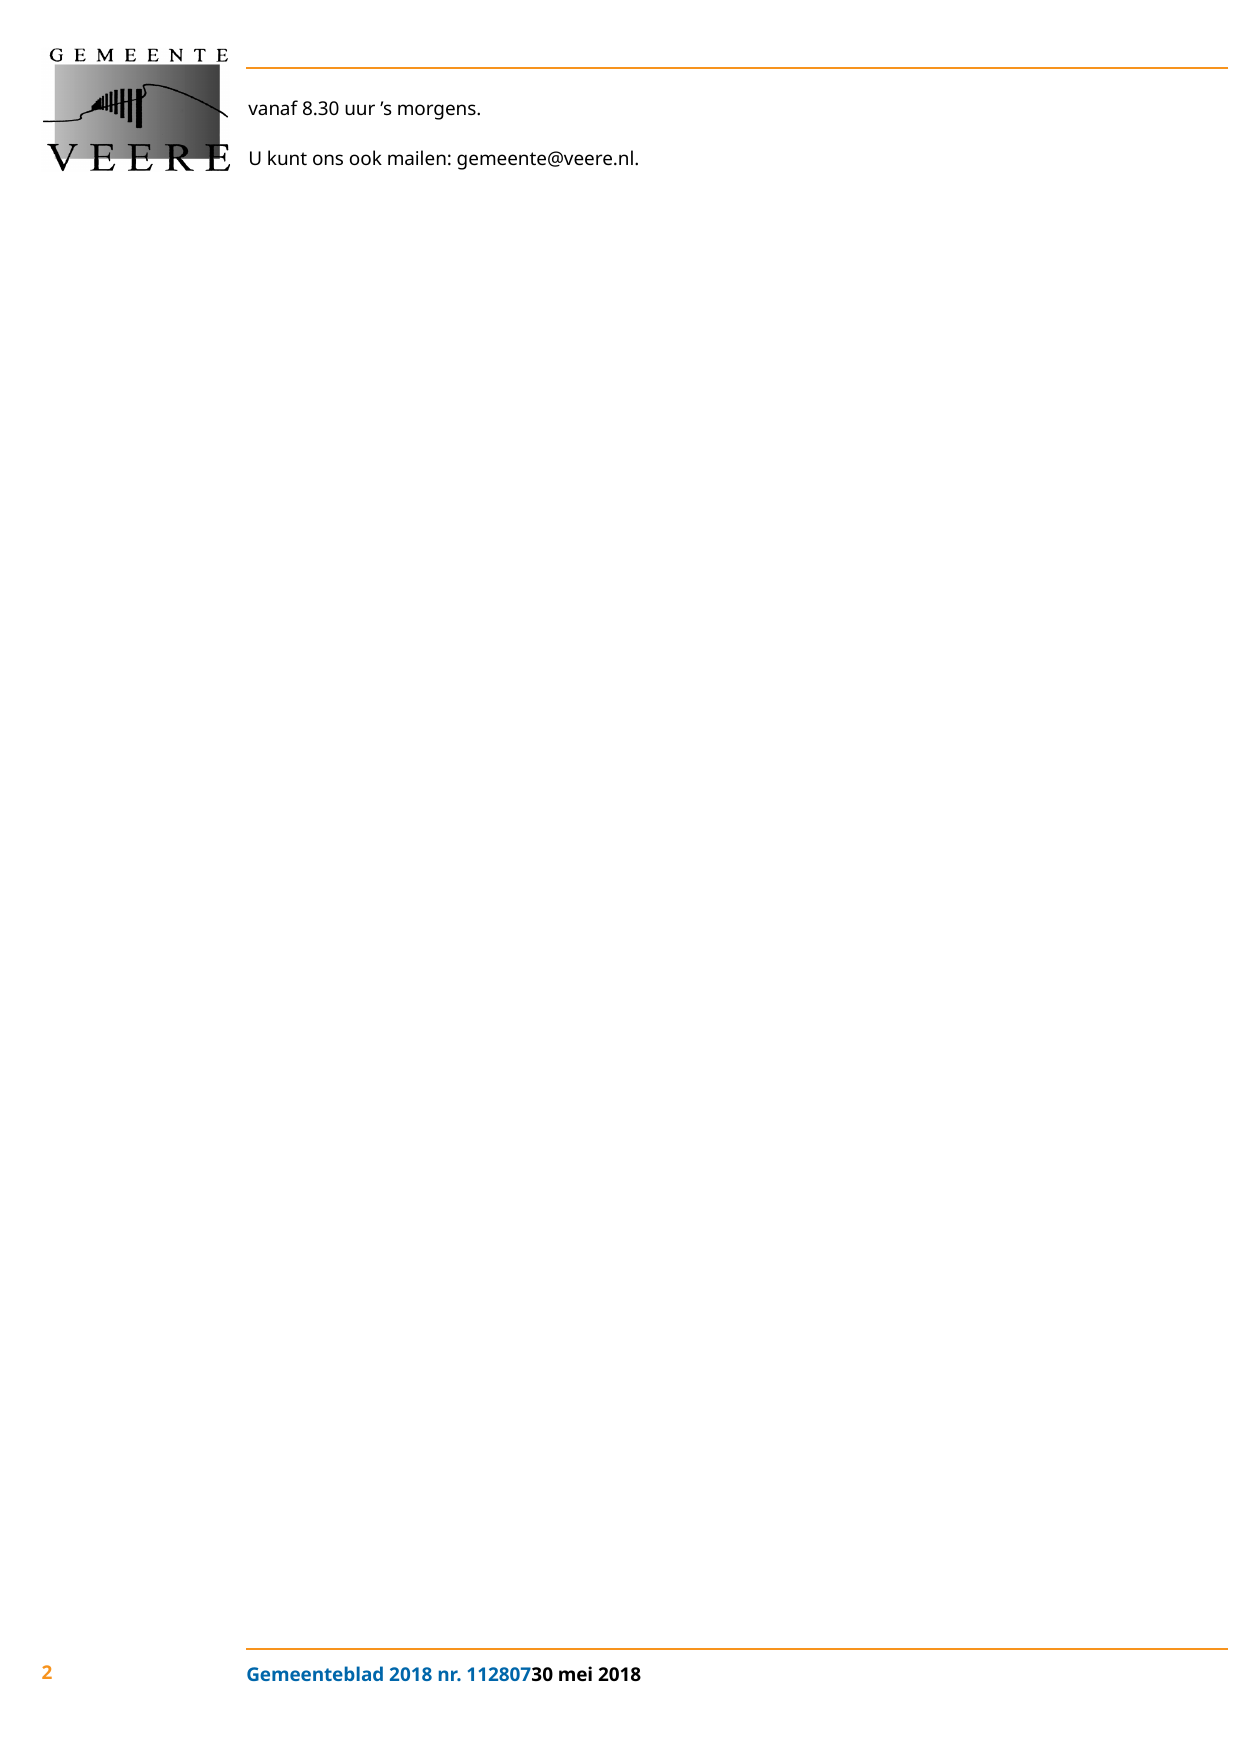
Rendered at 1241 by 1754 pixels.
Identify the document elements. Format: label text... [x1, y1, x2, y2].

picture [41, 47, 231, 172]
text U kunt ons ook mailen: gemeente@veere.nl. [248, 145, 1152, 171]
text vanaf 8.30 uur ’s morgens. [248, 95, 1152, 121]
